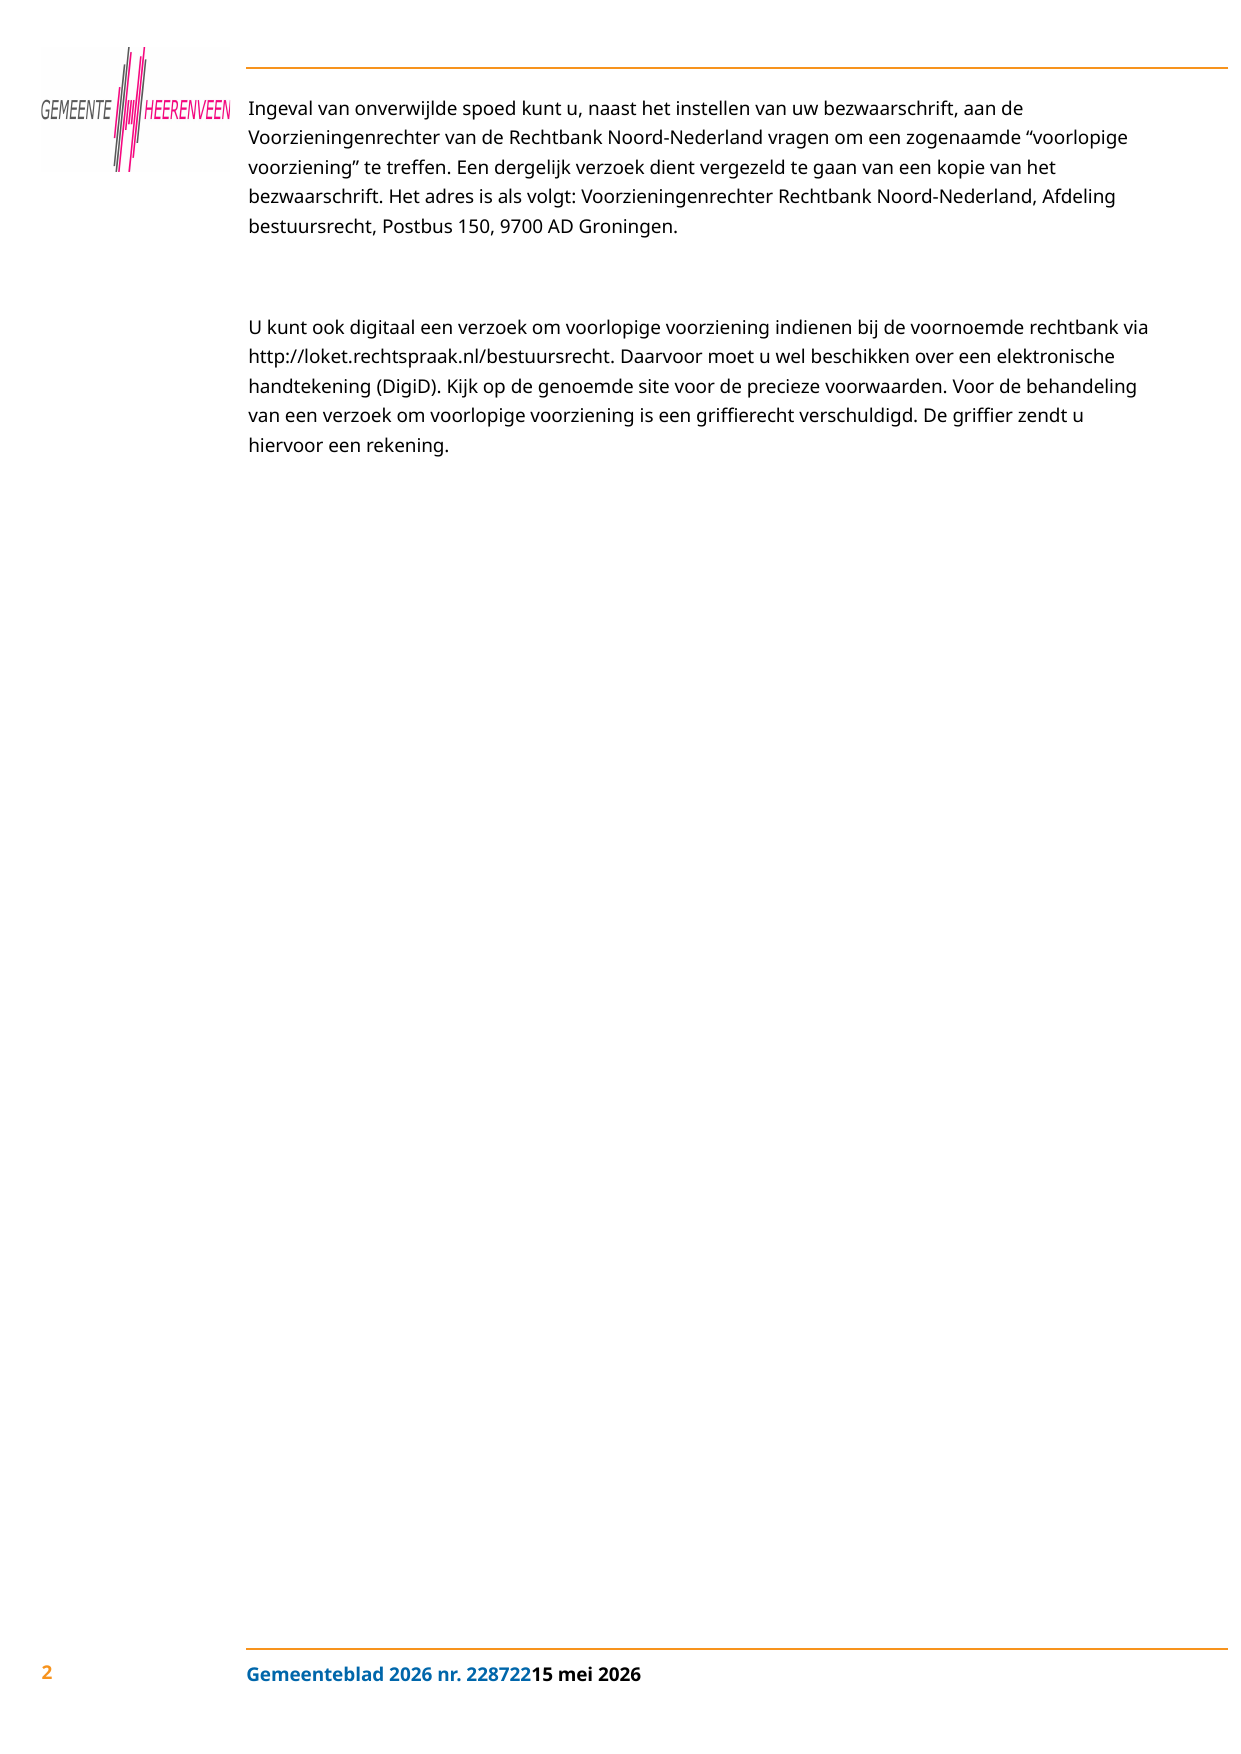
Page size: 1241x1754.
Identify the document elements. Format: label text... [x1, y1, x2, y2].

picture [41, 47, 231, 172]
text Ingeval van onverwijlde spoed kunt u, naast het instellen van uw bezwaarschrift, aan de Voorzieningenrechter van de Rechtbank Noord-Nederland vragen om een zogenaamde “voorlopige voorziening” te treffen. Een dergelijk verzoek dient vergezeld te gaan van een kopie van het bezwaarschrift. Het adres is als volgt: Voorzieningenrechter Rechtbank Noord-Nederland, Afdeling bestuursrecht, Postbus 150, 9700 AD Groningen. [248, 95, 1152, 239]
text U kunt ook digitaal een verzoek om voorlopige voorziening indienen bij de voornoemde rechtbank via http://loket.rechtspraak.nl/bestuursrecht. Daarvoor moet u wel beschikken over een elektronische handtekening (DigiD). Kijk op de genoemde site voor de precieze voorwaarden. Voor de behandeling van een verzoek om voorlopige voorziening is een griffierecht verschuldigd. De griffier zendt u hiervoor een rekening. [248, 314, 1152, 458]
